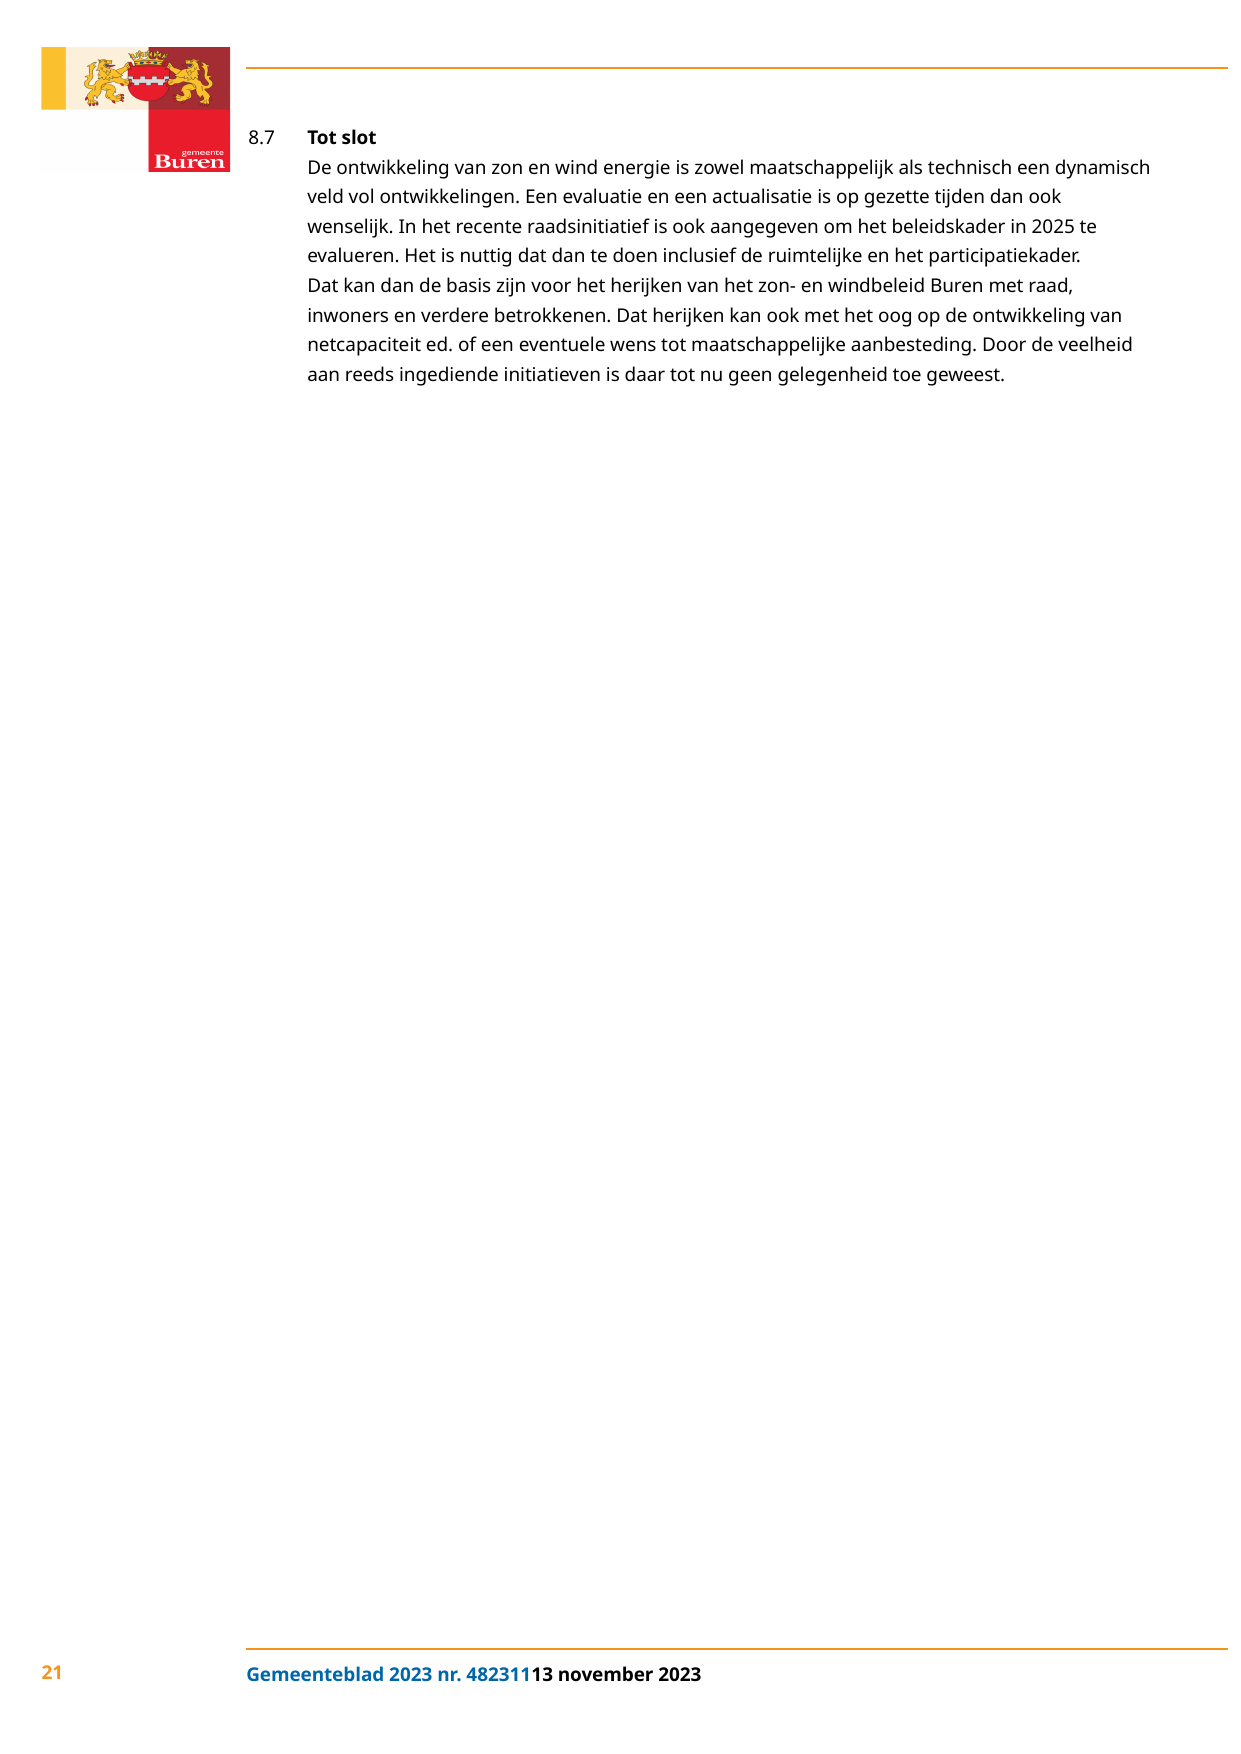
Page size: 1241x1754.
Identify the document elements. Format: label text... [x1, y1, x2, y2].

list Dat kan dan de basis zijn voor het herijken van het zon- en windbeleid Buren met raad, inwoners en verdere betrokkenen. Dat herijken kan ook met het oog op de ontwikkeling van netcapaciteit ed. of een eventuele wens tot maatschappelijke aanbesteding. Door de veelheid aan reeds ingediende initiatieven is daar tot nu geen gelegenheid toe geweest. [248, 272, 1152, 387]
picture [41, 47, 231, 172]
list De ontwikkeling van zon en wind energie is zowel maatschappelijk als technisch een dynamisch veld vol ontwikkelingen. Een evaluatie en een actualisatie is op gezette tijden dan ook wenselijk. In het recente raadsinitiatief is ook aangegeven om het beleidskader in 2025 te evalueren. Het is nuttig dat dan te doen inclusief de ruimtelijke en het participatiekader. [248, 154, 1152, 268]
list Tot slot [248, 124, 1152, 150]
